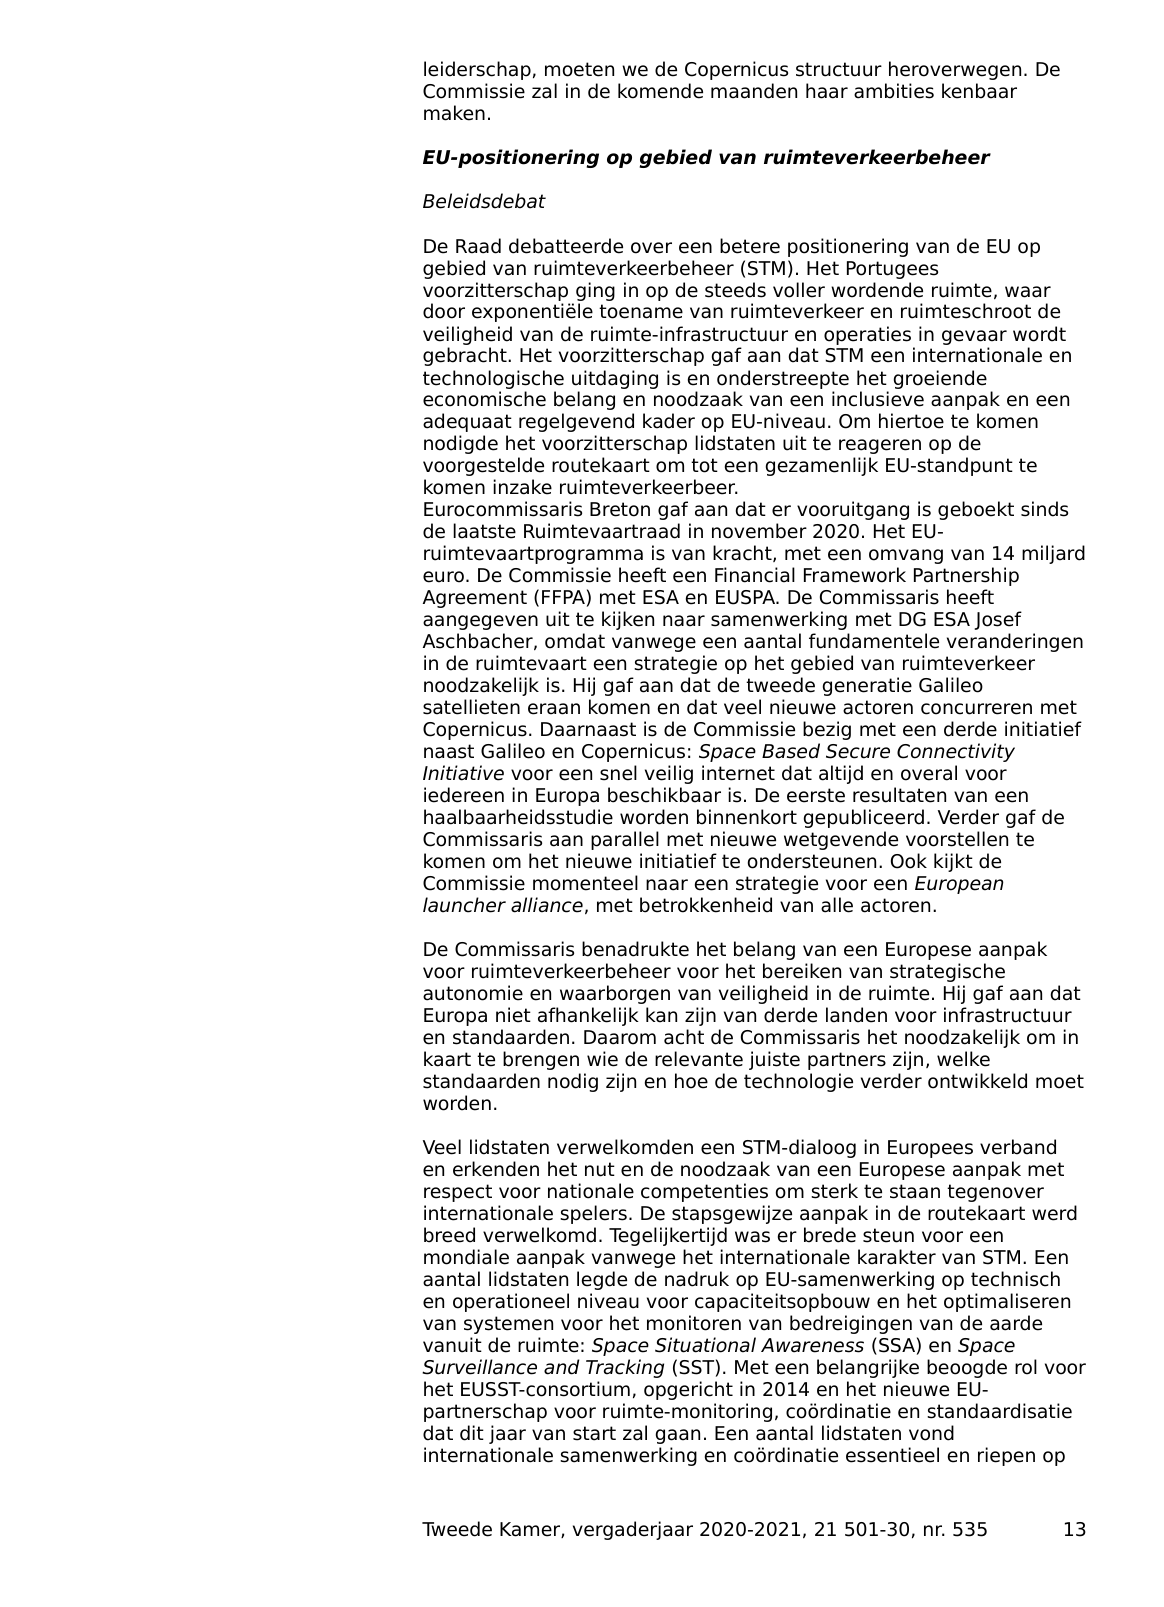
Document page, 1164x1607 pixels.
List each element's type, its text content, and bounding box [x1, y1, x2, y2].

text De Commissaris benadrukte het belang van een Europese aanpak voor ruimteverkeerbeheer voor het bereiken van strategische autonomie en waarborgen van veiligheid in de ruimte. Hij gaf aan dat Europa niet afhankelijk kan zijn van derde landen voor infrastructuur en standaarden. Daarom acht de Commissaris het noodzakelijk om in kaart te brengen wie de relevante juiste partners zijn, welke standaarden nodig zijn en hoe de technologie verder ontwikkeld moet worden. [422, 939, 1087, 1115]
text De Raad debatteerde over een betere positionering van de EU op gebied van ruimteverkeerbeheer (STM). Het Portugees voorzitterschap ging in op de steeds voller wordende ruimte, waar door exponentiële toename van ruimteverkeer en ruimteschroot de veiligheid van de ruimte-infrastructuur en operaties in gevaar wordt gebracht. Het voorzitterschap gaf aan dat STM een internationale en technologische uitdaging is en onderstreepte het groeiende economische belang en noodzaak van een inclusieve aanpak en een adequaat regelgevend kader op EU-niveau. Om hiertoe te komen nodigde het voorzitterschap lidstaten uit te reageren op de voorgestelde routekaart om tot een gezamenlijk EU-standpunt te komen inzake ruimteverkeerbeer. [422, 236, 1087, 499]
text Veel lidstaten verwelkomden een STM-dialoog in Europees verband en erkenden het nut en de noodzaak van een Europese aanpak met respect voor nationale competenties om sterk te staan tegenover internationale spelers. De stapsgewijze aanpak in de routekaart werd breed verwelkomd. Tegelijkertijd was er brede steun voor een mondiale aanpak vanwege het internationale karakter van STM. Een aantal lidstaten legde de nadruk op EU-samenwerking op technisch en operationeel niveau voor capaciteitsopbouw en het optimaliseren van systemen voor het monitoren van bedreigingen van de aarde vanuit de ruimte: Space Situational Awareness (SSA) en Space Surveillance and Tracking (SST). Met een belangrijke beoogde rol voor het EUSST-consortium, opgericht in 2014 en het nieuwe EU-partnerschap voor ruimte-monitoring, coördinatie en standaardisatie dat dit jaar van start zal gaan. Een aantal lidstaten vond internationale samenwerking en coördinatie essentieel en riepen op [422, 1137, 1087, 1467]
subtitle Beleidsdebat [422, 191, 1087, 213]
text leiderschap, moeten we de Copernicus structuur heroverwegen. De Commissie zal in de komende maanden haar ambities kenbaar maken. [422, 59, 1087, 125]
text Eurocommissaris Breton gaf aan dat er vooruitgang is geboekt sinds de laatste Ruimtevaartraad in november 2020. Het EU-ruimtevaartprogramma is van kracht, met een omvang van 14 miljard euro. De Commissie heeft een Financial Framework Partnership Agreement (FFPA) met ESA en EUSPA. De Commissaris heeft aangegeven uit te kijken naar samenwerking met DG ESA Josef Aschbacher, omdat vanwege een aantal fundamentele veranderingen in de ruimtevaart een strategie op het gebied van ruimteverkeer noodzakelijk is. Hij gaf aan dat de tweede generatie Galileo satellieten eraan komen en dat veel nieuwe actoren concurreren met Copernicus. Daarnaast is de Commissie bezig met een derde initiatief naast Galileo en Copernicus: Space Based Secure Connectivity Initiative voor een snel veilig internet dat altijd en overal voor iedereen in Europa beschikbaar is. De eerste resultaten van een haalbaarheidsstudie worden binnenkort gepubliceerd. Verder gaf de Commissaris aan parallel met nieuwe wetgevende voorstellen te komen om het nieuwe initiatief te ondersteunen. Ook kijkt de Commissie momenteel naar een strategie voor een European launcher alliance, met betrokkenheid van alle actoren. [422, 499, 1087, 917]
subtitle EU-positionering op gebied van ruimteverkeerbeheer [422, 147, 1087, 169]
